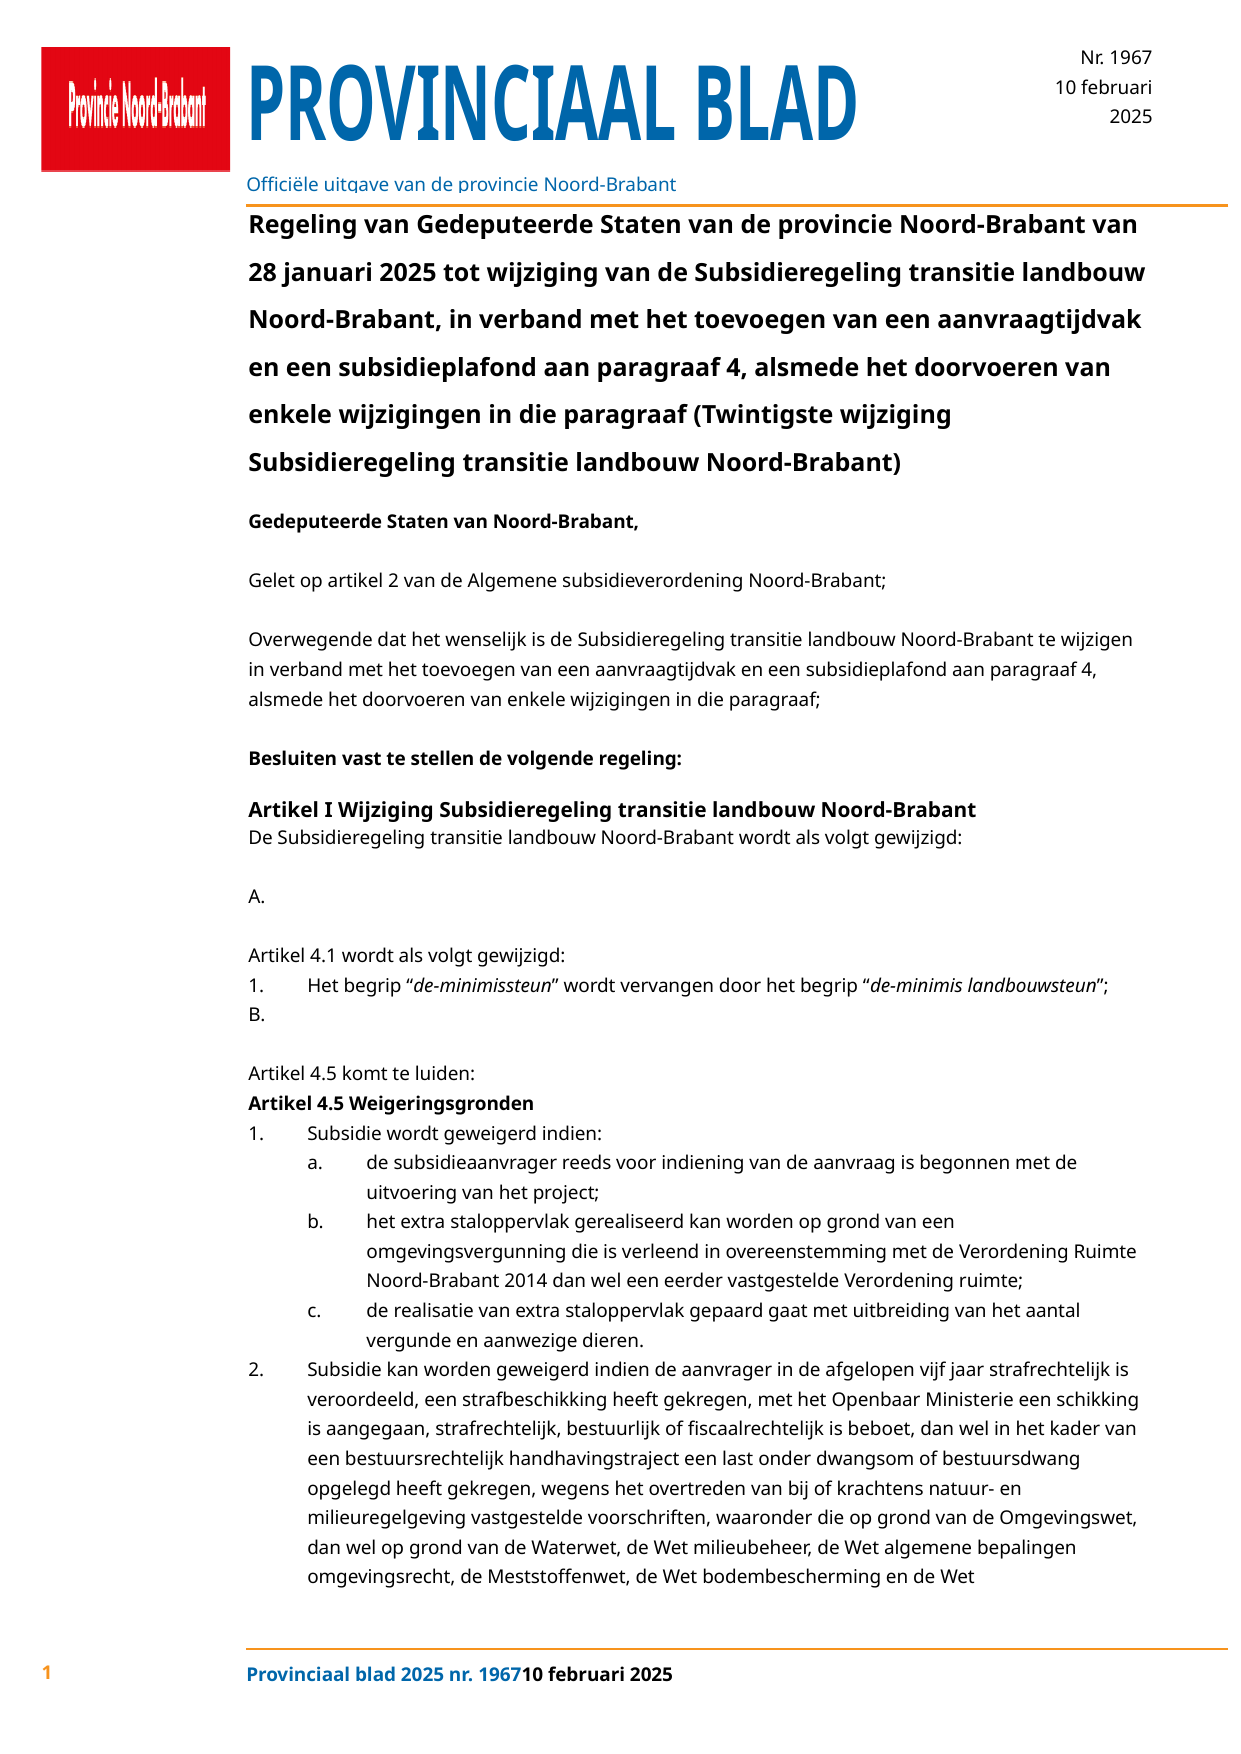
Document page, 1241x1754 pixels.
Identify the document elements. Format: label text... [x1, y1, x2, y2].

text Artikel 4.5 komt te luiden: [248, 1061, 1152, 1086]
text De Subsidieregeling transitie landbouw Noord-Brabant wordt als volgt gewijzigd: [248, 824, 1152, 849]
text Artikel 4.1 wordt als volgt gewijzigd: [248, 942, 1152, 968]
text B. [248, 1001, 1152, 1027]
text Artikel 4.5 Weigeringsgronden [248, 1090, 1152, 1116]
list de realisatie van extra staloppervlak gepaard gaat met uitbreiding van het aantal vergunde en aanwezige dieren. [307, 1297, 1152, 1352]
picture [41, 47, 231, 172]
text Artikel I Wijziging Subsidieregeling transitie landbouw Noord-Brabant [248, 795, 1152, 824]
list Subsidie wordt geweigerd indien: [248, 1120, 1152, 1145]
text Regeling van Gedeputeerde Staten van de provincie Noord-Brabant van 28 januari 2025 tot wijziging van de Subsidieregeling transitie landbouw Noord-Brabant, in verband met het toevoegen van een aanvraagtijdvak en een subsidieplafond aan paragraaf 4, alsmede het doorvoeren van enkele wijzigingen in die paragraaf (Twintigste wijziging Subsidieregeling transitie landbouw Noord-Brabant) [248, 207, 1152, 479]
text Overwegende dat het wenselijk is de Subsidieregeling transitie landbouw Noord-Brabant te wijzigen in verband met het toevoegen van een aanvraagtijdvak en een subsidieplafond aan paragraaf 4, alsmede het doorvoeren van enkele wijzigingen in die paragraaf; [248, 627, 1152, 712]
list het extra staloppervlak gerealiseerd kan worden op grond van een omgevingsvergunning die is verleend in overeenstemming met de Verordening Ruimte Noord-Brabant 2014 dan wel een eerder vastgestelde Verordening ruimte; [307, 1208, 1152, 1293]
text Besluiten vast te stellen de volgende regeling: [248, 745, 1152, 771]
text A. [248, 883, 1152, 909]
list Het begrip “de-minimissteun” wordt vervangen door het begrip “de-minimis landbouwsteun”; [248, 972, 1152, 997]
list de subsidieaanvrager reeds voor indiening van de aanvraag is begonnen met de uitvoering van het project; [307, 1149, 1152, 1204]
text Gedeputeerde Staten van Noord-Brabant, [248, 508, 1152, 534]
text Gelet op artikel 2 van de Algemene subsidieverordening Noord-Brabant; [248, 567, 1152, 593]
list Subsidie kan worden geweigerd indien de aanvrager in de afgelopen vijf jaar strafrechtelijk is veroordeeld, een strafbeschikking heeft gekregen, met het Openbaar Ministerie een schikking is aangegaan, strafrechtelijk, bestuurlijk of fiscaalrechtelijk is beboet, dan wel in het kader van een bestuursrechtelijk handhavingstraject een last onder dwangsom of bestuursdwang opgelegd heeft gekregen, wegens het overtreden van bij of krachtens natuur- en milieuregelgeving vastgestelde voorschriften, waaronder die op grond van de Omgevingswet, dan wel op grond van de Waterwet, de Wet milieubeheer, de Wet algemene bepalingen omgevingsrecht, de Meststoffenwet, de Wet bodembescherming en de Wet [248, 1356, 1152, 1589]
